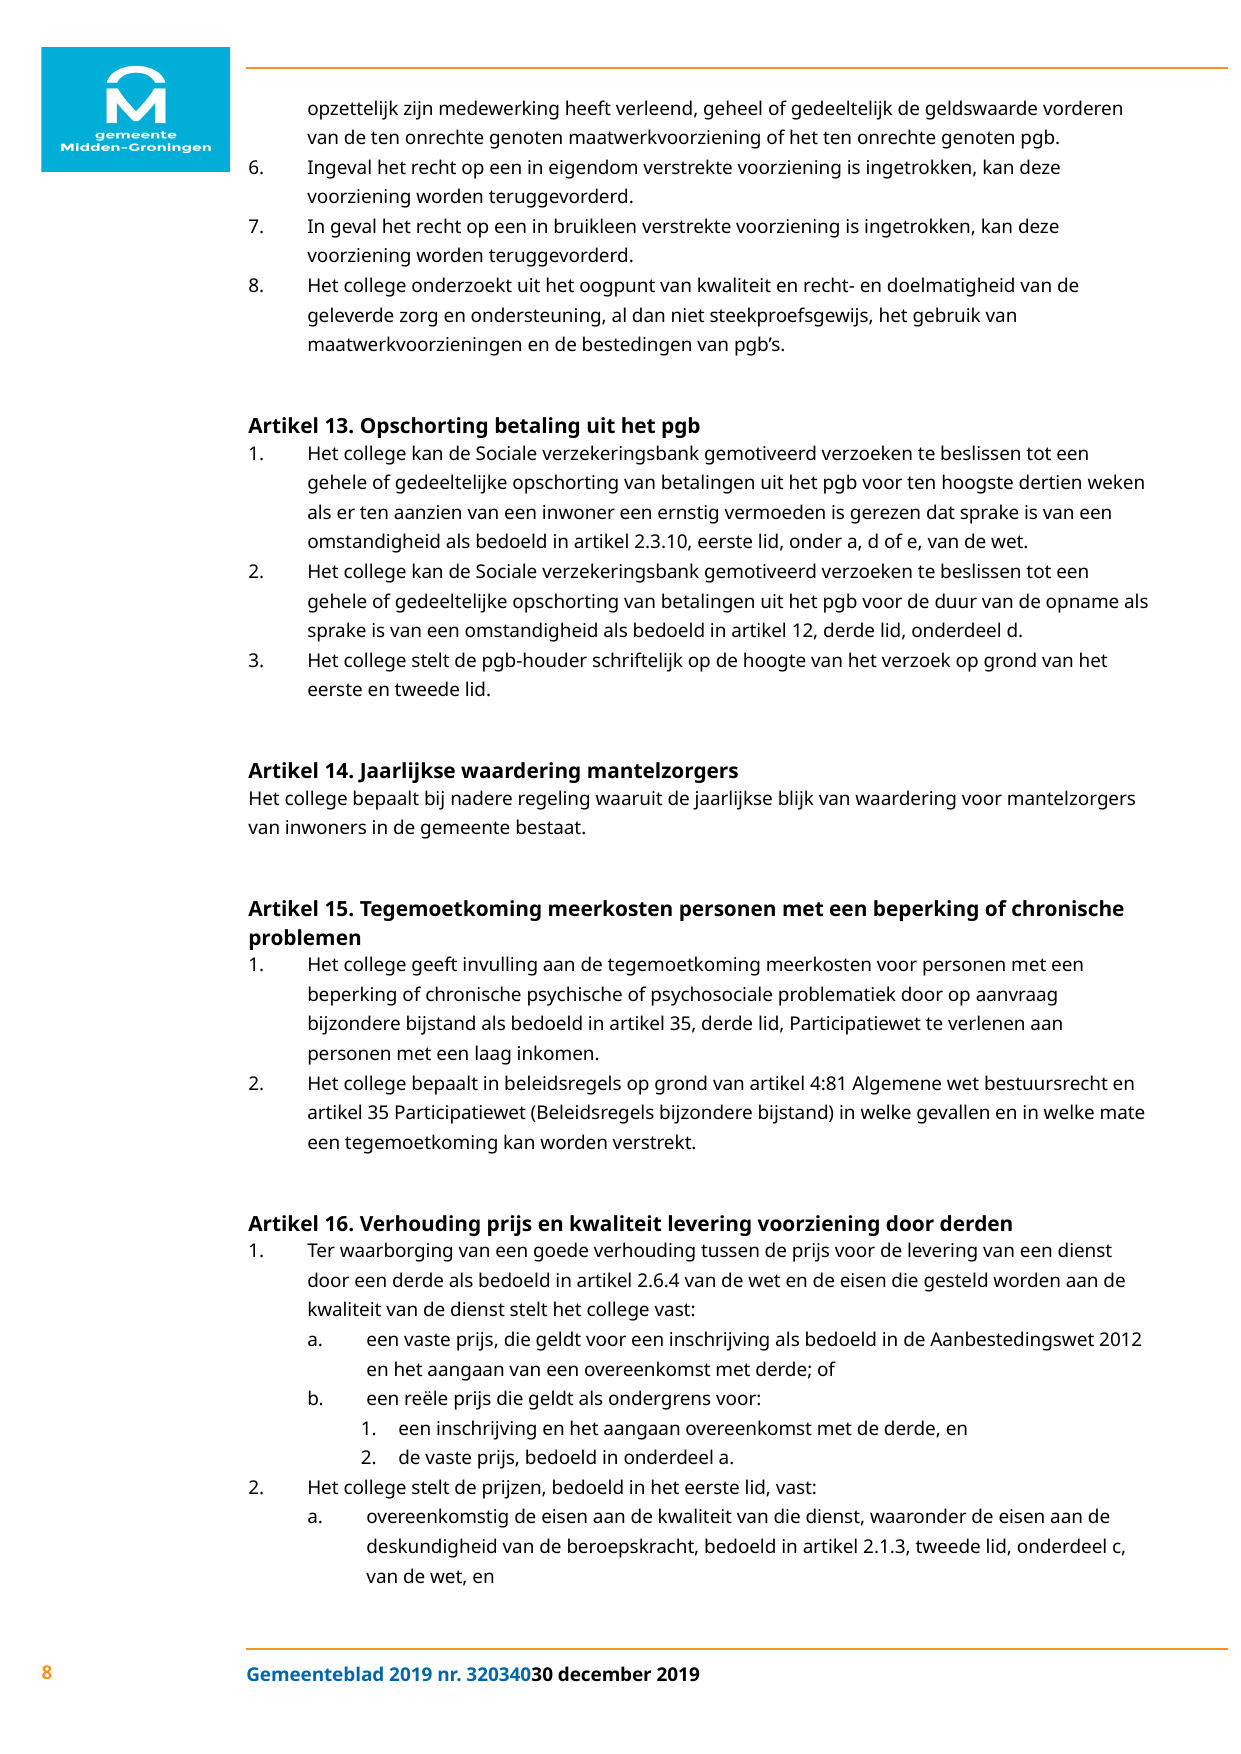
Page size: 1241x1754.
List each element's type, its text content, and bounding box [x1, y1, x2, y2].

list In geval het recht op een in bruikleen verstrekte voorziening is ingetrokken, kan deze voorziening worden teruggevorderd. [248, 213, 1152, 268]
text Artikel 16. Verhouding prijs en kwaliteit levering voorziening door derden [248, 1209, 1152, 1237]
picture [107, 89, 165, 122]
list een inschrijving en het aangaan overeenkomst met de derde, en [361, 1415, 1152, 1441]
list Ingeval het recht op een in eigendom verstrekte voorziening is ingetrokken, kan deze voorziening worden teruggevorderd. [248, 154, 1152, 209]
text Artikel 15. Tegemoetkoming meerkosten personen met een beperking of chronische problemen [248, 894, 1152, 951]
list een reële prijs die geldt als ondergrens voor: [307, 1385, 1152, 1411]
list Ter waarborging van een goede verhouding tussen de prijs voor de levering van een dienst door een derde als bedoeld in artikel 2.6.4 van de wet en de eisen die gesteld worden aan de kwaliteit van de dienst stelt het college vast: [248, 1237, 1152, 1322]
list Het college stelt de prijzen, bedoeld in het eerste lid, vast: [248, 1474, 1152, 1500]
text Het college bepaalt bij nadere regeling waaruit de jaarlijkse blijk van waardering voor mantelzorgers van inwoners in de gemeente bestaat. [248, 785, 1152, 840]
list opzettelijk zijn medewerking heeft verleend, geheel of gedeeltelijk de geldswaarde vorderen van de ten onrechte genoten maatwerkvoorziening of het ten onrechte genoten pgb. [248, 95, 1152, 150]
list de vaste prijs, bedoeld in onderdeel a. [361, 1444, 1152, 1470]
text Artikel 14. Jaarlijkse waardering mantelzorgers [248, 757, 1152, 785]
list een vaste prijs, die geldt voor een inschrijving als bedoeld in de Aanbestedingswet 2012 en het aangaan van een overeenkomst met derde; of [307, 1326, 1152, 1381]
picture [184, 146, 190, 153]
list overeenkomstig de eisen aan de kwaliteit van die dienst, waaronder de eisen aan de deskundigheid van de beroepskracht, bedoeld in artikel 2.1.3, tweede lid, onderdeel c, van de wet, en [307, 1504, 1152, 1588]
list Het college onderzoekt uit het oogpunt van kwaliteit en recht- en doelmatigheid van de geleverde zorg en ondersteuning, al dan niet steekproefsgewijs, het gebruik van maatwerkvoorzieningen en de bestedingen van pgb’s. [248, 272, 1152, 357]
picture [108, 66, 164, 82]
list Het college geeft invulling aan de tegemoetkoming meerkosten voor personen met een beperking of chronische psychische of psychosociale problematiek door op aanvraag bijzondere bijstand als bedoeld in artikel 35, derde lid, Participatiewet te verlenen aan personen met een laag inkomen. [248, 951, 1152, 1066]
list Het college stelt de pgb-houder schriftelijk op de hoogte van het verzoek op grond van het eerste en tweede lid. [248, 647, 1152, 702]
list Het college bepaalt in beleidsregels op grond van artikel 4:81 Algemene wet bestuursrecht en artikel 35 Participatiewet (Beleidsregels bijzondere bijstand) in welke gevallen en in welke mate een tegemoetkoming kan worden verstrekt. [248, 1070, 1152, 1155]
list Het college kan de Sociale verzekeringsbank gemotiveerd verzoeken te beslissen tot een gehele of gedeeltelijke opschorting van betalingen uit het pgb voor de duur van de opname als sprake is van een omstandigheid als bedoeld in artikel 12, derde lid, onderdeel d. [248, 558, 1152, 643]
list Het college kan de Sociale verzekeringsbank gemotiveerd verzoeken te beslissen tot een gehele of gedeeltelijke opschorting van betalingen uit het pgb voor ten hoogste dertien weken als er ten aanzien van een inwoner een ernstig vermoeden is gerezen dat sprake is van een omstandigheid als bedoeld in artikel 2.3.10, eerste lid, onder a, d of e, van de wet. [248, 440, 1152, 554]
text Artikel 13. Opschorting betaling uit het pgb [248, 411, 1152, 440]
